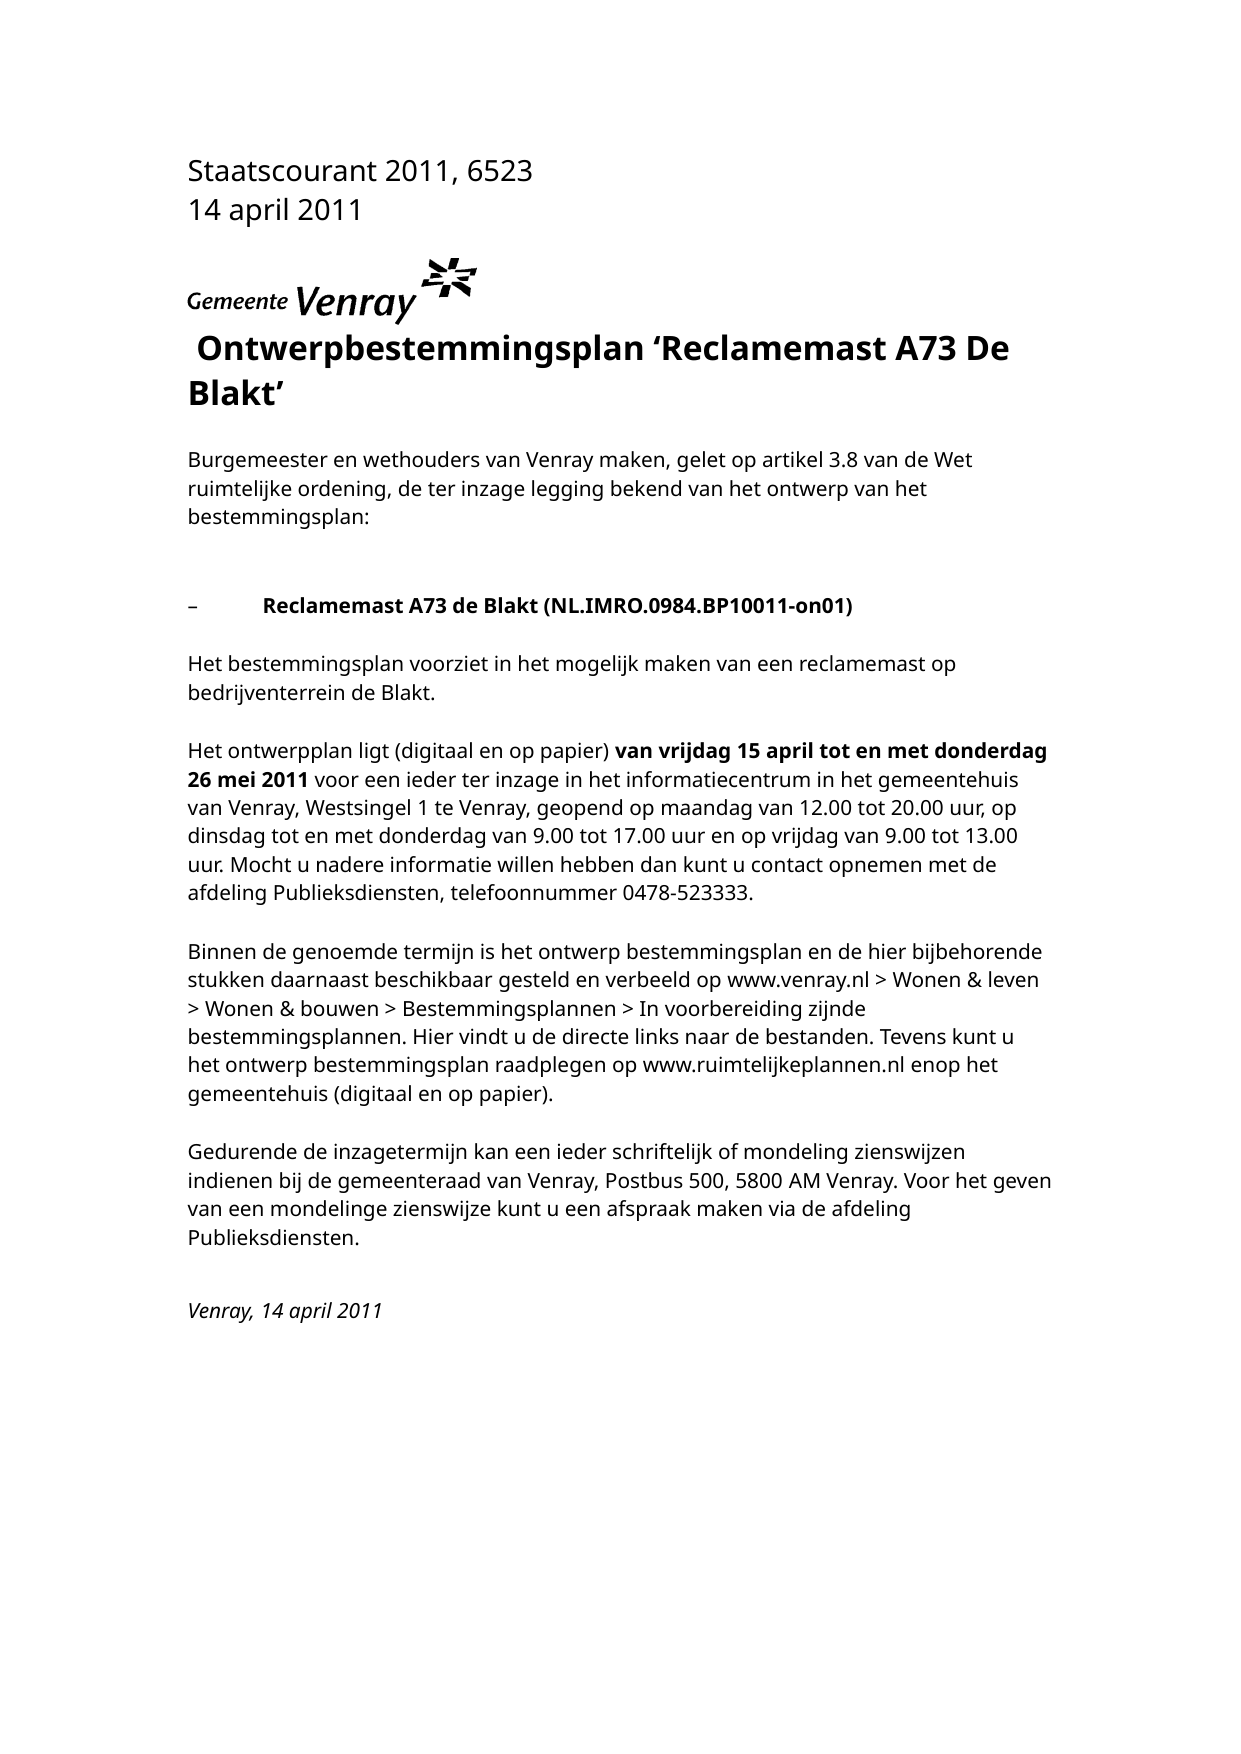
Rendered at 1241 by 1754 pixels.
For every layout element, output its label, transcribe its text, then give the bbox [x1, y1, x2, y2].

text 14 april 2011 [187, 190, 1053, 229]
text Gedurende de inzagetermijn kan een ieder schriftelijk of mondeling zienswijzen indienen bij de gemeenteraad van Venray, Postbus 500, 5800 AM Venray. Voor het geven van een mondelinge zienswijze kunt u een afspraak maken via de afdeling Publieksdiensten. [187, 1137, 1053, 1251]
text Venray, 14 april 2011 [187, 1296, 1053, 1325]
text Burgemeester en wethouders van Venray maken, gelet op artikel 3.8 van de Wet ruimtelijke ordening, de ter inzage legging bekend van het ontwerp van het bestemmingsplan: [187, 446, 1053, 531]
text Binnen de genoemde termijn is het ontwerp bestemmingsplan en de hier bijbehorende stukken daarnaast beschikbaar gesteld en verbeeld op www.venray.nl > Wonen & leven > Wonen & bouwen > Bestemmingsplannen > In voorbereiding zijnde bestemmingsplannen. Hier vindt u de directe links naar de bestanden. Tevens kunt u het ontwerp bestemmingsplan raadplegen op www.ruimtelijkeplannen.nl enop het gemeentehuis (digitaal en op papier). [187, 937, 1053, 1107]
picture [187, 258, 477, 325]
text Het bestemmingsplan voorziet in het mogelijk maken van een reclamemast op bedrijventerrein de Blakt. [187, 649, 1053, 706]
subtitle Ontwerpbestemmingsplan ‘Reclamemast A73 De Blakt’ [187, 271, 1053, 416]
list Reclamemast A73 de Blakt (NL.IMRO.0984.BP10011-on01) [187, 591, 1053, 619]
text Staatscourant 2011, 6523 [187, 150, 1053, 190]
text Het ontwerpplan ligt (digitaal en op papier) van vrijdag 15 april tot en met donderdag 26 mei 2011 voor een ieder ter inzage in het informatiecentrum in het gemeentehuis van Venray, Westsingel 1 te Venray, geopend op maandag van 12.00 tot 20.00 uur, op dinsdag tot en met donderdag van 9.00 tot 17.00 uur en op vrijdag van 9.00 tot 13.00 uur. Mocht u nadere informatie willen hebben dan kunt u contact opnemen met de afdeling Publieksdiensten, telefoonnummer 0478-523333. [187, 736, 1053, 907]
